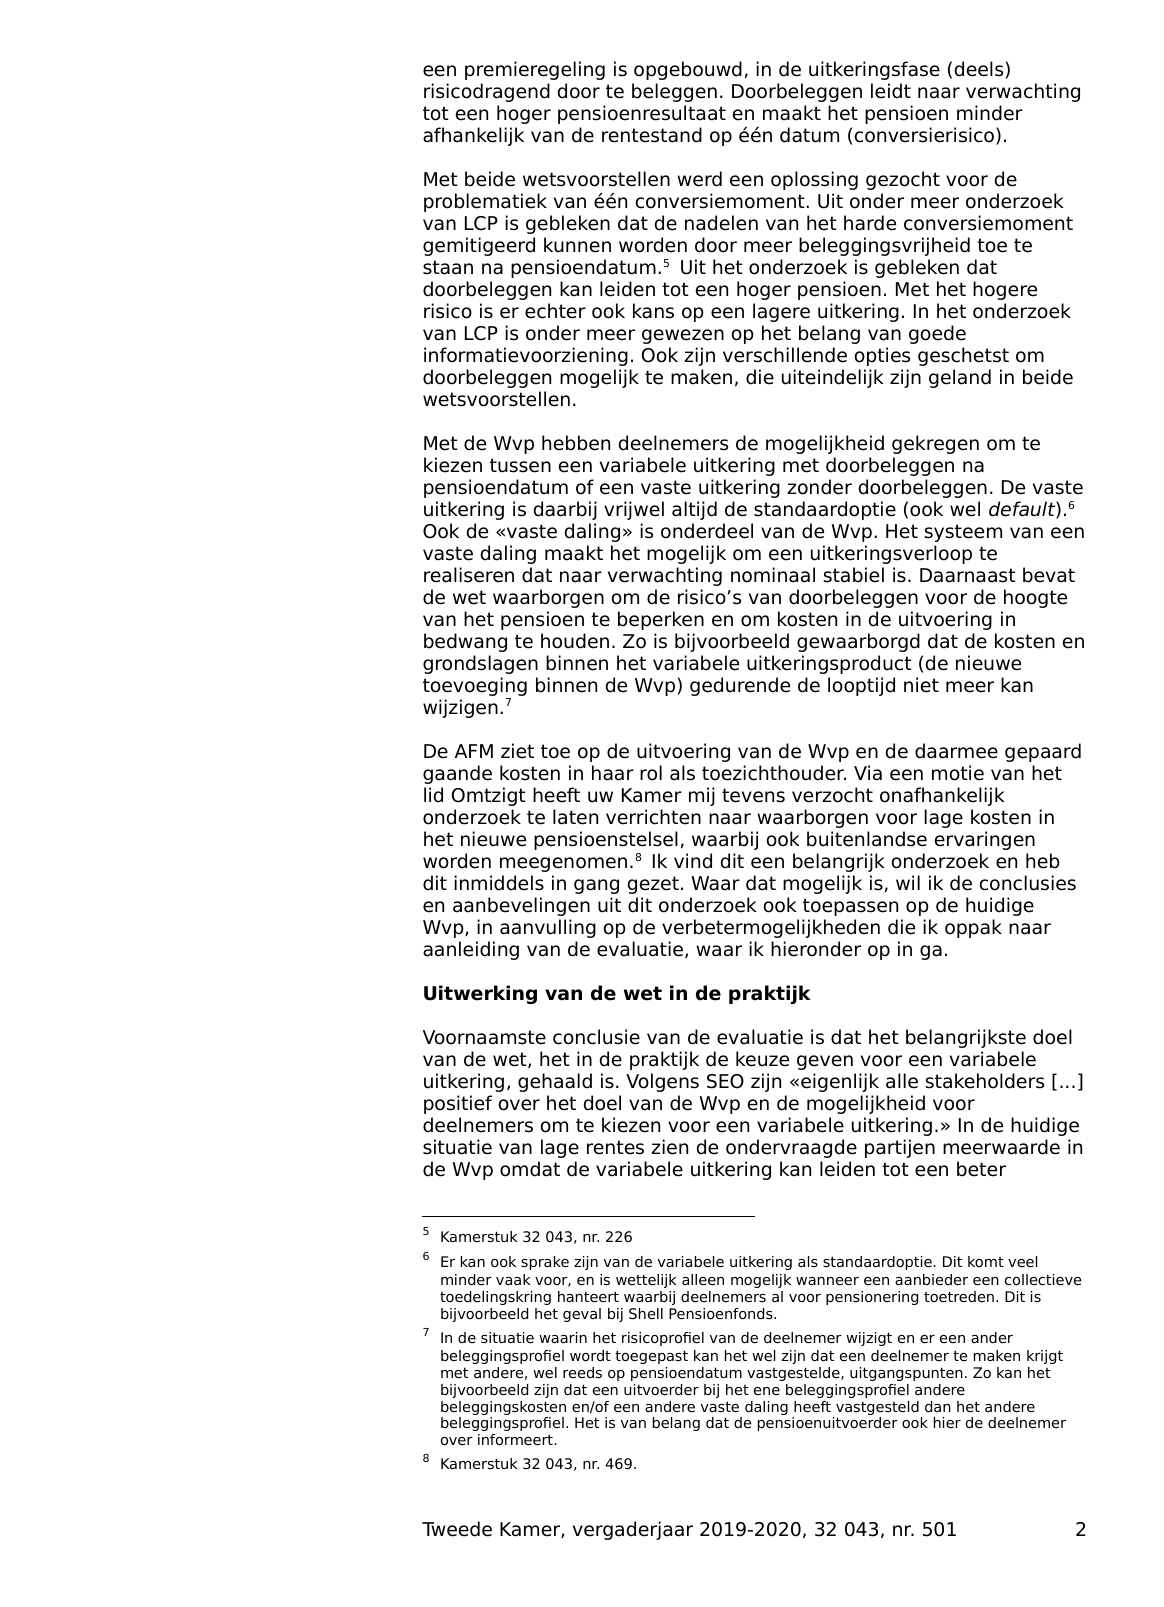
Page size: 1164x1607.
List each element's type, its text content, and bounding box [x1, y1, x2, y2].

text Voornaamste conclusie van de evaluatie is dat het belangrijkste doel van de wet, het in de praktijk de keuze geven voor een variabele uitkering, gehaald is. Volgens SEO zijn «eigenlijk alle stakeholders [...] positief over het doel van de Wvp en de mogelijkheid voor deelnemers om te kiezen voor een variabele uitkering.» In de huidige situatie van lage rentes zien de ondervraagde partijen meerwaarde in de Wvp omdat de variabele uitkering kan leiden tot een beter [422, 1027, 1087, 1181]
subtitle Uitwerking van de wet in de praktijk [422, 983, 1087, 1005]
text De AFM ziet toe op de uitvoering van de Wvp en de daarmee gepaard gaande kosten in haar rol als toezichthouder. Via een motie van het lid Omtzigt heeft uw Kamer mij tevens verzocht onafhankelijk onderzoek te laten verrichten naar waarborgen voor lage kosten in het nieuwe pensioenstelsel, waarbij ook buitenlandse ervaringen worden meegenomen. Ik vind dit een belangrijk onderzoek en heb dit inmiddels in gang gezet. Waar dat mogelijk is, wil ik de conclusies en aanbevelingen uit dit onderzoek ook toepassen op de huidige Wvp, in aanvulling op de verbetermogelijkheden die ik oppak naar aanleiding van de evaluatie, waar ik hieronder op in ga. [422, 741, 1087, 961]
text In de situatie waarin het risicoprofiel van de deelnemer wijzigt en er een ander beleggingsprofiel wordt toegepast kan het wel zijn dat een deelnemer te maken krijgt met andere, wel reeds op pensioendatum vastgestelde, uitgangspunten. Zo kan het bijvoorbeeld zijn dat een uitvoerder bij het ene beleggingsprofiel andere beleggingskosten en/of een andere vaste daling heeft vastgesteld dan het andere beleggingsprofiel. Het is van belang dat de pensioenuitvoerder ook hier de deelnemer over informeert. [422, 1326, 1087, 1449]
text een premieregeling is opgebouwd, in de uitkeringsfase (deels) risicodragend door te beleggen. Doorbeleggen leidt naar verwachting tot een hoger pensioenresultaat en maakt het pensioen minder afhankelijk van de rentestand op één datum (conversierisico). [422, 59, 1087, 147]
text Kamerstuk 32 043, nr. 226 [422, 1225, 1087, 1247]
text Met de Wvp hebben deelnemers de mogelijkheid gekregen om te kiezen tussen een variabele uitkering met doorbeleggen na pensioendatum of een vaste uitkering zonder doorbeleggen. De vaste uitkering is daarbij vrijwel altijd de standaardoptie (ook wel default). Ook de «vaste daling» is onderdeel van de Wvp. Het systeem van een vaste daling maakt het mogelijk om een uitkeringsverloop te realiseren dat naar verwachting nominaal stabiel is. Daarnaast bevat de wet waarborgen om de risico’s van doorbeleggen voor de hoogte van het pensioen te beperken en om kosten in de uitvoering in bedwang te houden. Zo is bijvoorbeeld gewaarborgd dat de kosten en grondslagen binnen het variabele uitkeringsproduct (de nieuwe toevoeging binnen de Wvp) gedurende de looptijd niet meer kan wijzigen. [422, 433, 1087, 719]
text Kamerstuk 32 043, nr. 469. [422, 1452, 1087, 1474]
text Met beide wetsvoorstellen werd een oplossing gezocht voor de problematiek van één conversiemoment. Uit onder meer onderzoek van LCP is gebleken dat de nadelen van het harde conversiemoment gemitigeerd kunnen worden door meer beleggingsvrijheid toe te staan na pensioendatum. Uit het onderzoek is gebleken dat doorbeleggen kan leiden tot een hoger pensioen. Met het hogere risico is er echter ook kans op een lagere uitkering. In het onderzoek van LCP is onder meer gewezen op het belang van goede informatievoorziening. Ook zijn verschillende opties geschetst om doorbeleggen mogelijk te maken, die uiteindelijk zijn geland in beide wetsvoorstellen. [422, 169, 1087, 411]
text Er kan ook sprake zijn van de variabele uitkering als standaardoptie. Dit komt veel minder vaak voor, en is wettelijk alleen mogelijk wanneer een aanbieder een collectieve toedelingskring hanteert waarbij deelnemers al voor pensionering toetreden. Dit is bijvoorbeeld het geval bij Shell Pensioenfonds. [422, 1250, 1087, 1323]
